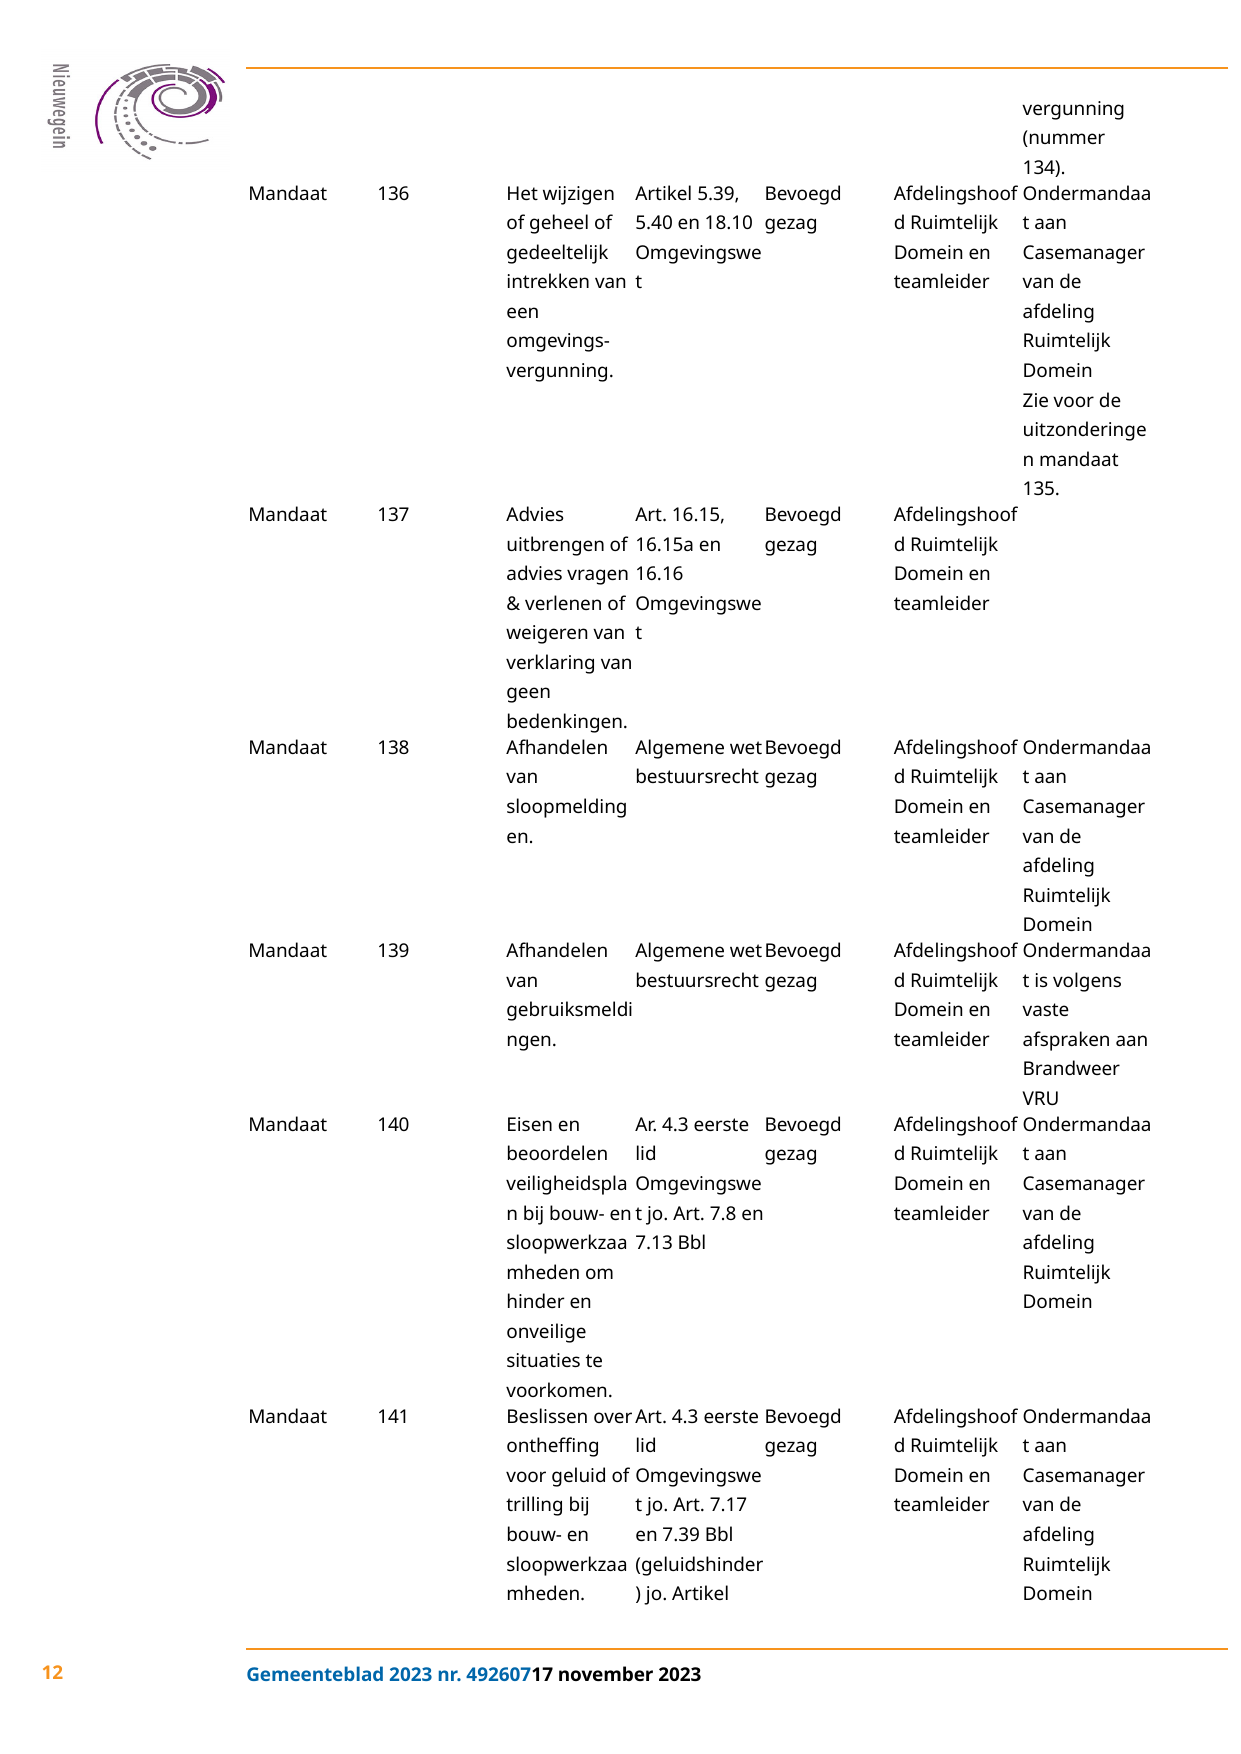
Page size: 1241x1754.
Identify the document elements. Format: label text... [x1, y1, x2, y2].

table_cell Afhandelen van sloopmeldingen. [506, 734, 635, 937]
table_cell Ondermandaat aan Casemanager van de afdeling Ruimtelijk Domein [1023, 734, 1152, 937]
table_cell Ar. 4.3 eerste lid Omgevingswet jo. Art. 7.8 en 7.13 Bbl [635, 1111, 764, 1403]
table_cell [1023, 501, 1152, 734]
table_cell 136 [377, 180, 506, 501]
table_cell [764, 95, 893, 180]
table_cell Mandaat [248, 937, 377, 1111]
table_cell Ondermandaat is volgens vaste afspraken aan Brandweer VRU [1023, 937, 1152, 1111]
table_cell [506, 95, 635, 180]
table_cell Bevoegd gezag [764, 937, 893, 1111]
table_cell [894, 95, 1022, 180]
table_cell 137 [377, 501, 506, 734]
table_cell Mandaat [248, 501, 377, 734]
table_cell Bevoegd gezag [764, 734, 893, 937]
table_cell Algemene wet bestuursrecht [635, 734, 764, 937]
table_cell Ondermandaat aan Casemanager van de afdeling Ruimtelijk Domein [1023, 1403, 1152, 1606]
table_cell Afdelingshoofd Ruimtelijk Domein en teamleider [894, 1403, 1022, 1606]
table_cell Ondermandaat aan Casemanager van de afdeling Ruimtelijk Domein Zie voor de uitzonderingen mandaat 135. [1023, 180, 1152, 501]
table_cell Mandaat [248, 734, 377, 937]
table_cell Bevoegd gezag [764, 501, 893, 734]
table_cell 140 [377, 1111, 506, 1403]
table_cell 141 [377, 1403, 506, 1606]
table_cell Eisen en beoordelen veiligheidsplan bij bouw- en sloopwerkzaamheden om hinder en onveilige situaties te voorkomen. [506, 1111, 635, 1403]
table_cell Bevoegd gezag [764, 1111, 893, 1403]
table_cell Art. 4.3 eerste lid Omgevingswet jo. Art. 7.17 en 7.39 Bbl (geluidshinder) jo. Artikel [635, 1403, 764, 1606]
table_cell Afdelingshoofd Ruimtelijk Domein en teamleider [894, 937, 1022, 1111]
table_cell Ondermandaat aan Casemanager van de afdeling Ruimtelijk Domein [1023, 1111, 1152, 1403]
table_cell Mandaat [248, 1403, 377, 1606]
table_cell [635, 95, 764, 180]
table_cell Het wijzigen of geheel of gedeeltelijk intrekken van een omgevings-vergunning. [506, 180, 635, 501]
table_cell Advies uitbrengen of advies vragen & verlenen of weigeren van verklaring van geen bedenkingen. [506, 501, 635, 734]
table_cell Afdelingshoofd Ruimtelijk Domein en teamleider [894, 734, 1022, 937]
table_cell Afdelingshoofd Ruimtelijk Domein en teamleider [894, 1111, 1022, 1403]
table_cell Afhandelen van gebruiksmeldingen. [506, 937, 635, 1111]
table_cell 138 [377, 734, 506, 937]
table_cell Art. 16.15, 16.15a en 16.16 Omgevingswet [635, 501, 764, 734]
table_cell 139 [377, 937, 506, 1111]
table_cell Beslissen over ontheffing voor geluid of trilling bij bouw- en sloopwerkzaamheden. [506, 1403, 635, 1606]
table_cell vergunning (nummer 134). [1023, 95, 1152, 180]
table_cell Afdelingshoofd Ruimtelijk Domein en teamleider [894, 180, 1022, 501]
picture [41, 47, 231, 172]
table_cell Afdelingshoofd Ruimtelijk Domein en teamleider [894, 501, 1022, 734]
table_cell Bevoegd gezag [764, 180, 893, 501]
table_cell Bevoegd gezag [764, 1403, 893, 1606]
table_cell Mandaat [248, 180, 377, 501]
table_cell [248, 95, 377, 180]
table_cell Mandaat [248, 1111, 377, 1403]
table_cell [377, 95, 506, 180]
table_cell Artikel 5.39, 5.40 en 18.10 Omgevingswet [635, 180, 764, 501]
table_cell Algemene wet bestuursrecht [635, 937, 764, 1111]
